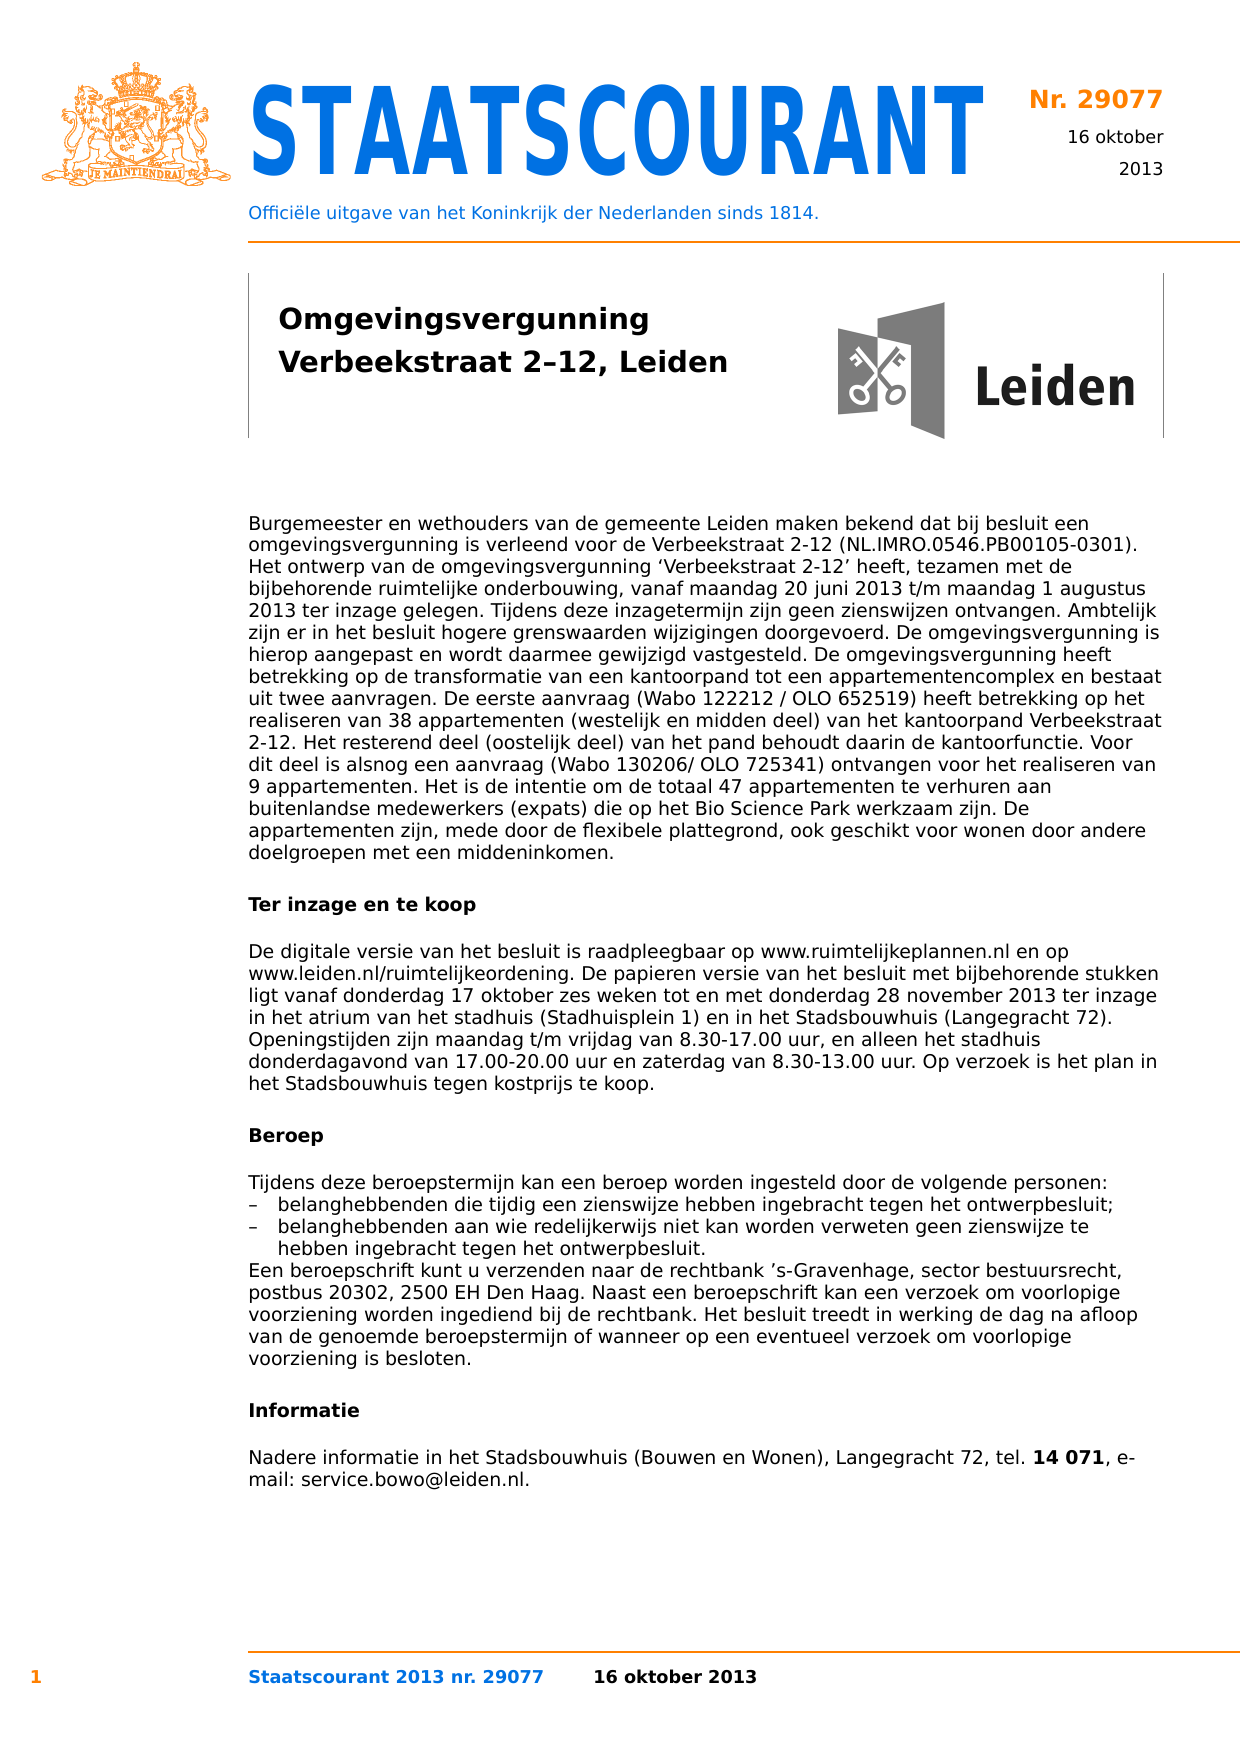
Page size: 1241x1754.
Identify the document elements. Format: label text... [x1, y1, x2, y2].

table_cell 2013 [998, 153, 1240, 203]
text Burgemeester en wethouders van de gemeente Leiden maken bekend dat bij besluit een omgevingsvergunning is verleend voor de Verbeekstraat 2-12 (NL.IMRO.0546.PB00105-0301). Het ontwerp van de omgevingsvergunning ‘Verbeekstraat 2-12’ heeft, tezamen met de bijbehorende ruimtelijke onderbouwing, vanaf maandag 20 juni 2013 t/m maandag 1 augustus 2013 ter inzage gelegen. Tijdens deze inzagetermijn zijn geen zienswijzen ontvangen. Ambtelijk zijn er in het besluit hogere grenswaarden wijzigingen doorgevoerd. De omgevingsvergunning is hierop aangepast en wordt daarmee gewijzigd vastgesteld. De omgevingsvergunning heeft betrekking op de transformatie van een kantoorpand tot een appartementencomplex en bestaat uit twee aanvragen. De eerste aanvraag (Wabo 122212 / OLO 652519) heeft betrekking op het realiseren van 38 appartementen (westelijk en midden deel) van het kantoorpand Verbeekstraat 2-12. Het resterend deel (oostelijk deel) van het pand behoudt daarin de kantoorfunctie. Voor dit deel is alsnog een aanvraag (Wabo 130206/ OLO 725341) ontvangen voor het realiseren van 9 appartementen. Het is de intentie om de totaal 47 appartementen te verhuren aan buitenlandse medewerkers (expats) die op het Bio Science Park werkzaam zijn. De appartementen zijn, mede door de flexibele plattegrond, ook geschikt voor wonen door andere doelgroepen met een middeninkomen. [248, 512, 1163, 864]
table_header STAATSCOURANT [248, 62, 998, 203]
subtitle Informatie [248, 1400, 1163, 1422]
text – belanghebbenden die tijdig een zienswijze hebben ingebracht tegen het ontwerpbesluit; [248, 1194, 1163, 1216]
picture [41, 62, 231, 186]
table_header Nr. 29077 [998, 62, 1240, 121]
table_cell 16 oktober [998, 121, 1240, 153]
text De digitale versie van het besluit is raadpleegbaar op www.ruimtelijkeplannen.nl en op www.leiden.nl/ruimtelijkeordening. De papieren versie van het besluit met bijbehorende stukken ligt vanaf donderdag 17 oktober zes weken tot en met donderdag 28 november 2013 ter inzage in het atrium van het stadhuis (Stadhuisplein 1) en in het Stadsbouwhuis (Langegracht 72). Openingstijden zijn maandag t/m vrijdag van 8.30-17.00 uur, en alleen het stadhuis donderdagavond van 17.00-20.00 uur en zaterdag van 8.30-13.00 uur. Op verzoek is het plan in het Stadsbouwhuis tegen kostprijs te koop. [248, 941, 1163, 1095]
text Nadere informatie in het Stadsbouwhuis (Bouwen en Wonen), Langegracht 72, tel. 14 071, e-mail: service.bowo@leiden.nl. [248, 1447, 1163, 1491]
table_header [25, 62, 248, 241]
text – belanghebbenden aan wie redelijkerwijs niet kan worden verweten geen zienswijze te hebben ingebracht tegen het ontwerpbesluit. [248, 1216, 1163, 1260]
picture [838, 302, 1134, 439]
text Tijdens deze beroepstermijn kan een beroep worden ingesteld door de volgende personen: [248, 1172, 1163, 1194]
text Een beroepschrift kunt u verzenden naar de rechtbank ’s-Gravenhage, sector bestuursrecht, postbus 20302, 2500 EH Den Haag. Naast een beroepschrift kan een verzoek om voorlopige voorziening worden ingediend bij de rechtbank. Het besluit treedt in werking de dag na afloop van de genoemde beroepstermijn of wanneer op een eventueel verzoek om voorlopige voorziening is besloten. [248, 1260, 1163, 1370]
table_cell Officiële uitgave van het Koninkrijk der Nederlanden sinds 1814. [248, 203, 1240, 241]
subtitle Beroep [248, 1125, 1163, 1147]
subtitle Omgevingsvergunning Verbeekstraat 2–12, Leiden [249, 273, 1163, 438]
subtitle Ter inzage en te koop [248, 894, 1163, 916]
